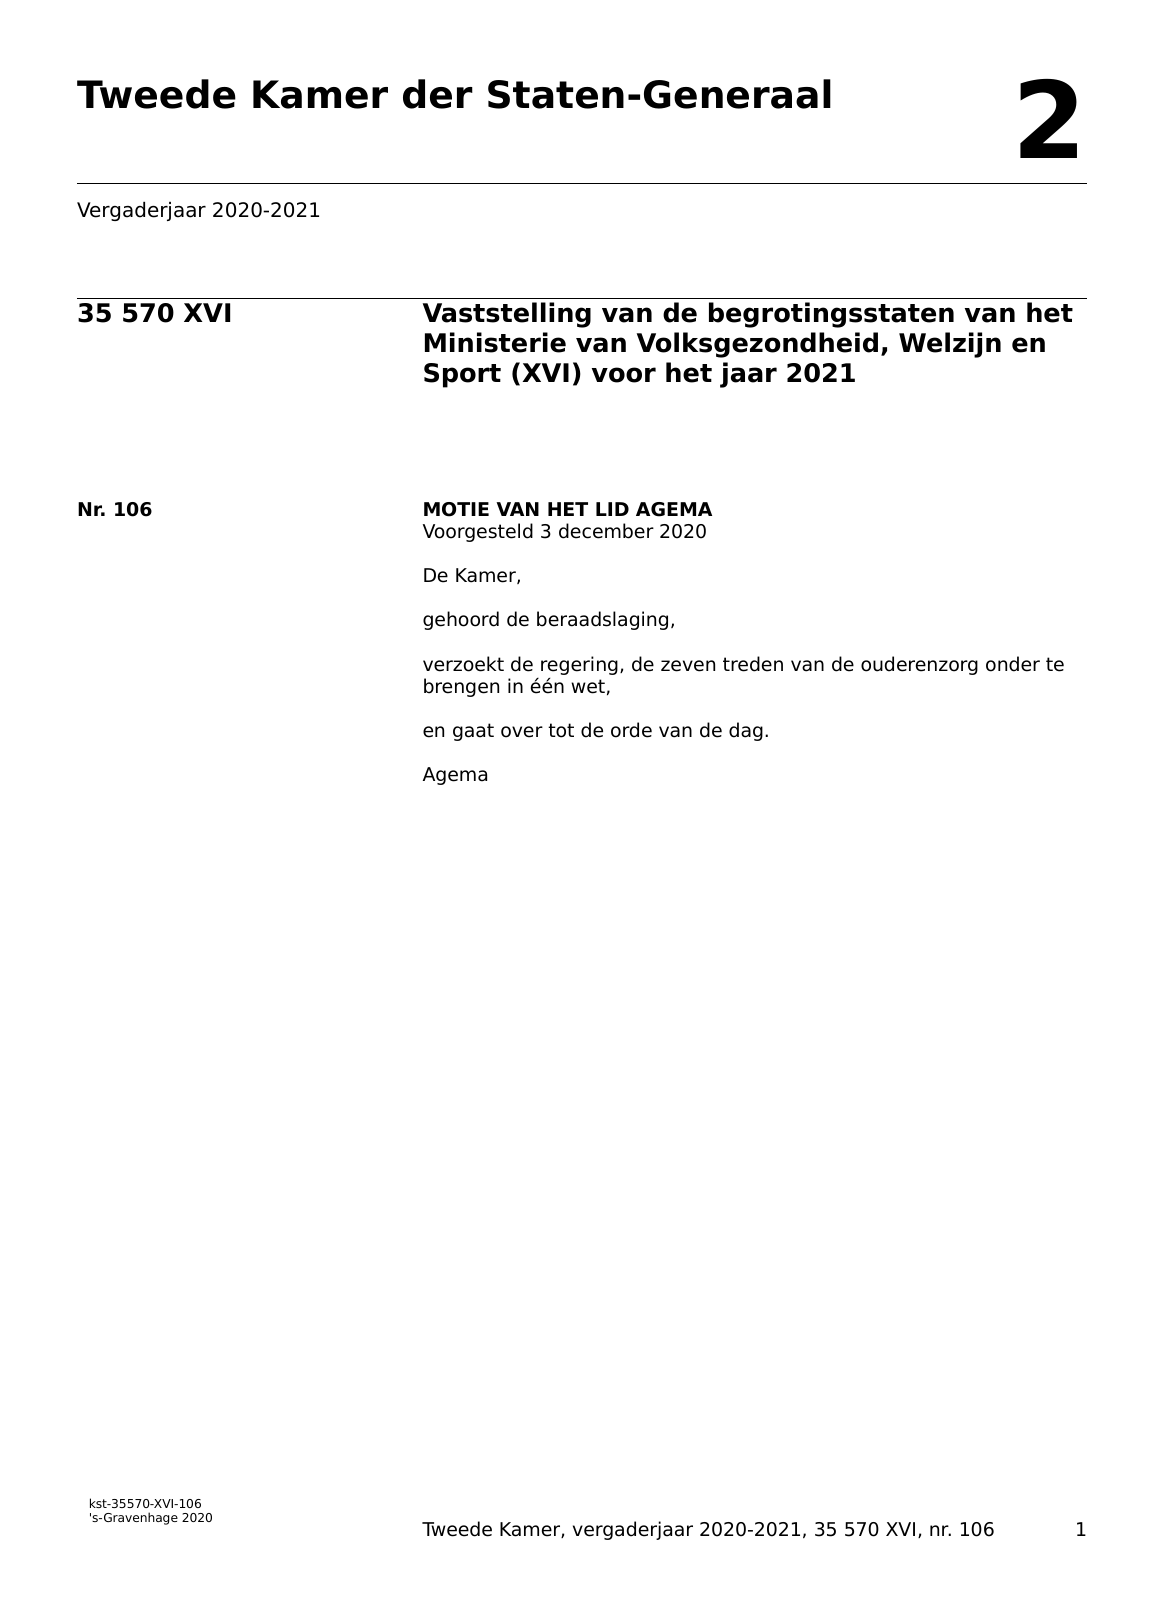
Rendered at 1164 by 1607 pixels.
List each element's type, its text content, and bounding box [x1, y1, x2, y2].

text Agema [422, 764, 1087, 786]
table_header 2 [886, 59, 1087, 183]
text en gaat over tot de orde van de dag. [422, 720, 1087, 742]
subtitle Nr. 106 MOTIE VAN HET LID AGEMA [77, 499, 1087, 521]
text Voorgesteld 3 december 2020 [422, 521, 1087, 543]
table_cell Vergaderjaar 2020-2021 [77, 184, 1087, 298]
text 's-Gravenhage 2020 [88, 1511, 323, 1525]
table_header Tweede Kamer der Staten-Generaal [77, 59, 886, 183]
subtitle 35 570 XVI Vaststelling van de begrotingsstaten van het Ministerie van Volksgezondheid, Welzijn en Sport (XVI) voor het jaar 2021 [77, 299, 1087, 388]
text kst-35570-XVI-106 [88, 1497, 323, 1511]
text verzoekt de regering, de zeven treden van de ouderenzorg onder te brengen in één wet, [422, 653, 1087, 697]
text gehoord de beraadslaging, [422, 609, 1087, 631]
text De Kamer, [422, 565, 1087, 587]
